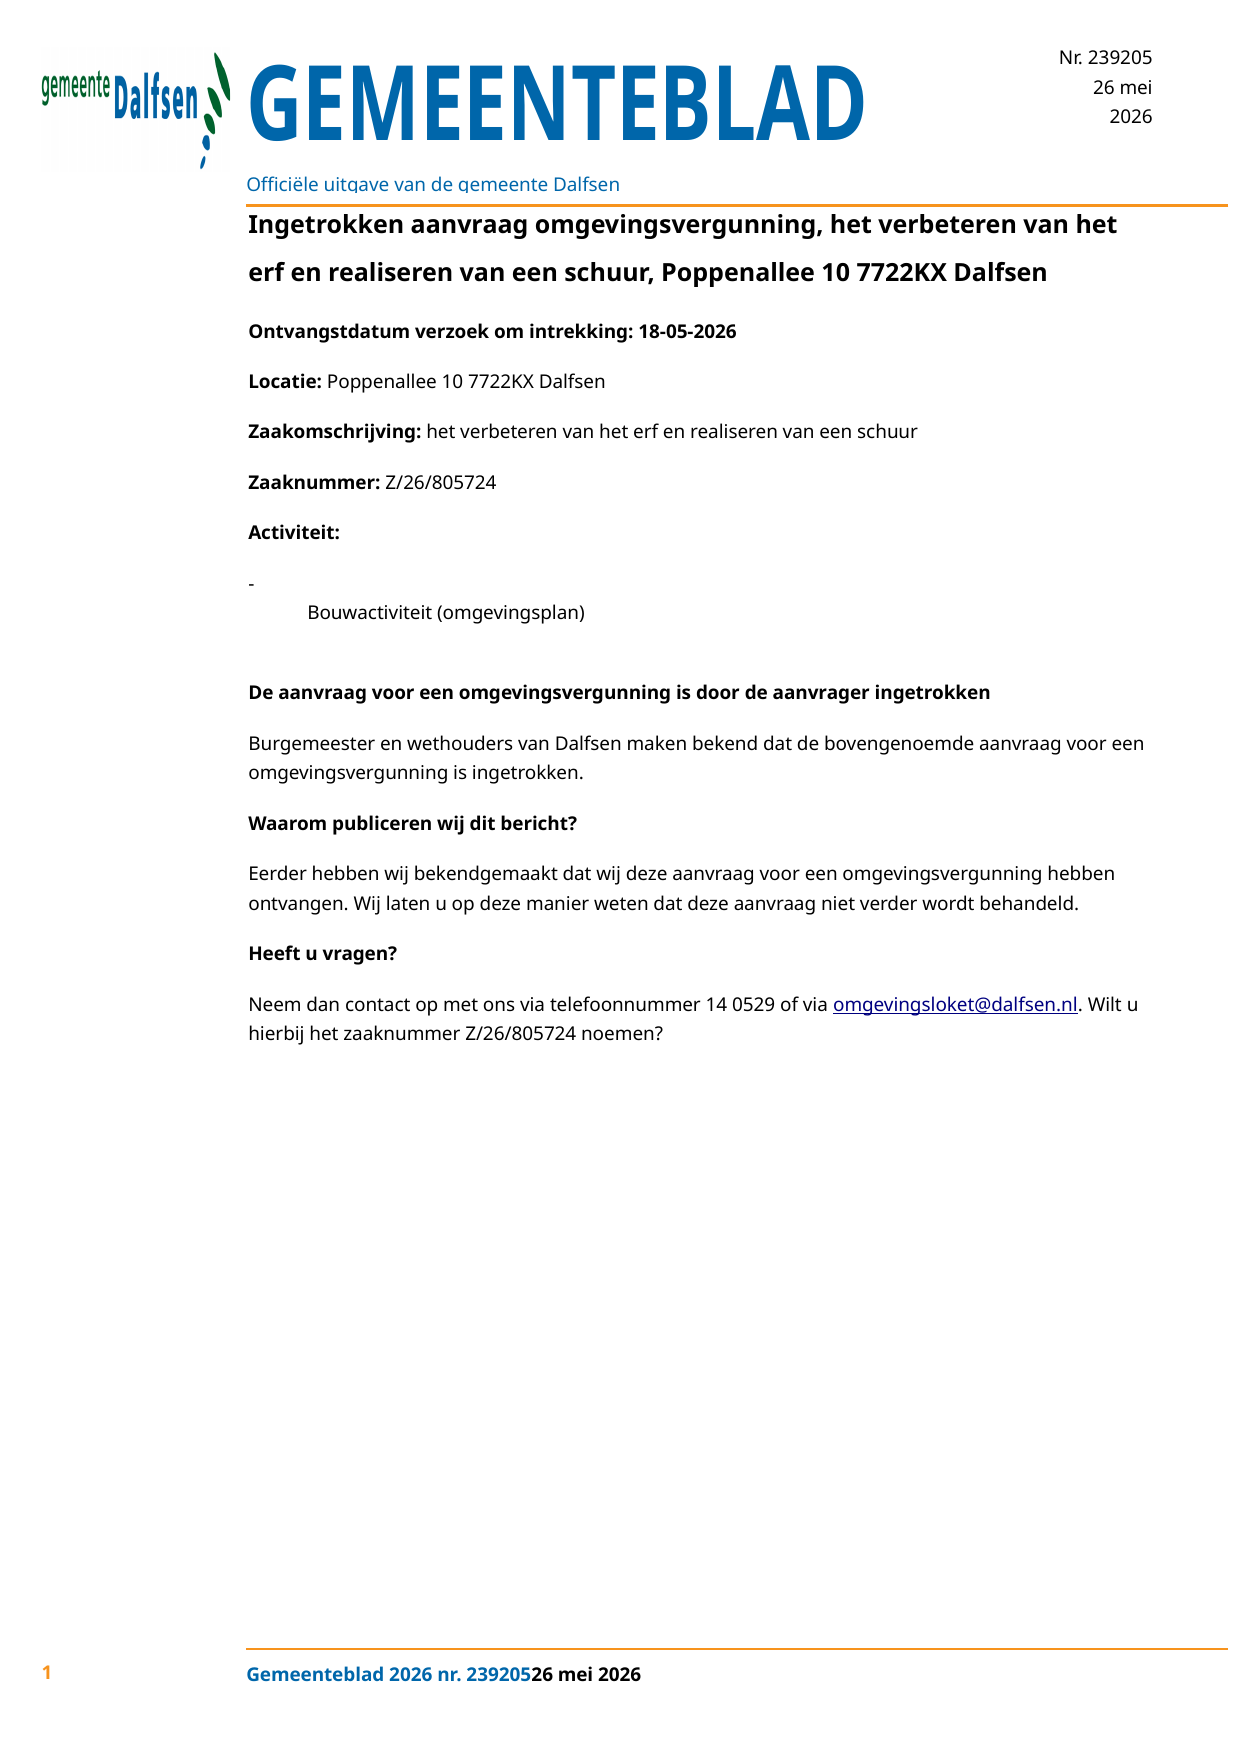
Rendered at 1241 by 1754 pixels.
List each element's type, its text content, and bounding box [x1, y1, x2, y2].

text Waarom publiceren wij dit bericht? [248, 810, 1152, 836]
picture [41, 47, 231, 172]
text Heeft u vragen? [248, 940, 1152, 966]
text Ingetrokken aanvraag omgevingsvergunning, het verbeteren van het erf en realiseren van een schuur, Poppenallee 10 7722KX Dalfsen [248, 207, 1152, 288]
text Burgemeester en wethouders van Dalfsen maken bekend dat de bovengenoemde aanvraag voor een omgevingsvergunning is ingetrokken. [248, 730, 1152, 785]
text Locatie: Poppenallee 10 7722KX Dalfsen [248, 368, 1152, 394]
text Ontvangstdatum verzoek om intrekking: 18-05-2026 [248, 318, 1152, 344]
text Eerder hebben wij bekendgemaakt dat wij deze aanvraag voor een omgevingsvergunning hebben ontvangen. Wij laten u op deze manier weten dat deze aanvraag niet verder wordt behandeld. [248, 860, 1152, 916]
text Zaakomschrijving: het verbeteren van het erf en realiseren van een schuur [248, 419, 1152, 444]
text Zaaknummer: Z/26/805724 [248, 469, 1152, 495]
list Bouwactiviteit (omgevingsplan) [248, 599, 1152, 625]
text Activiteit: [248, 519, 1152, 545]
text Neem dan contact op met ons via telefoonnummer 14 0529 of via omgevingsloket@dalfsen.nl. Wilt u hierbij het zaaknummer Z/26/805724 noemen? [248, 991, 1152, 1046]
text De aanvraag voor een omgevingsvergunning is door de aanvrager ingetrokken [248, 679, 1152, 705]
